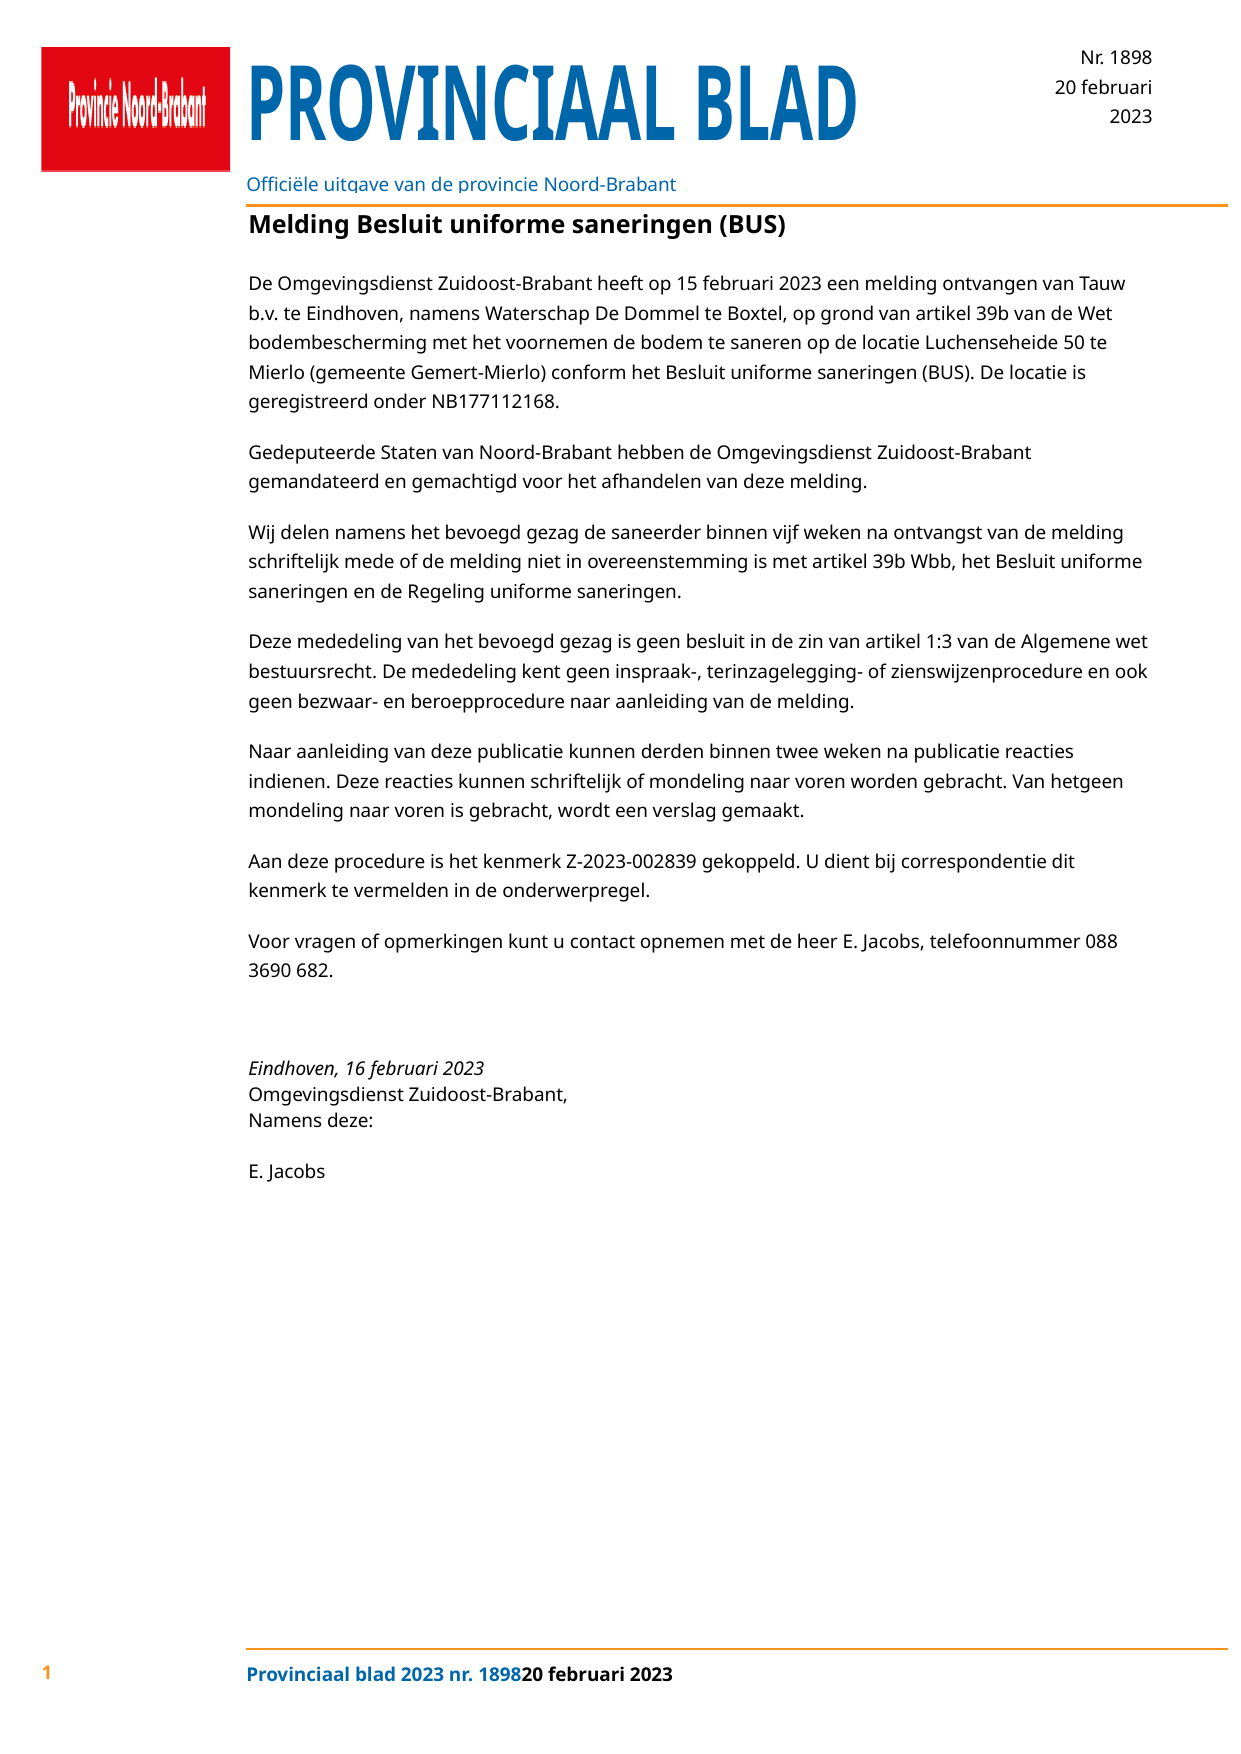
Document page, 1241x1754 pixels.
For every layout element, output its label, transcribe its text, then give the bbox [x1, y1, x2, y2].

text Eindhoven, 16 februari 2023 [248, 1056, 1152, 1081]
text Wij delen namens het bevoegd gezag de saneerder binnen vijf weken na ontvangst van de melding schriftelijk mede of de melding niet in overeenstemming is met artikel 39b Wbb, het Besluit uniforme saneringen en de Regeling uniforme saneringen. [248, 519, 1152, 604]
text Omgevingsdienst Zuidoost-Brabant, [248, 1081, 1152, 1107]
text Namens deze: [248, 1107, 1152, 1133]
text De Omgevingsdienst Zuidoost-Brabant heeft op 15 februari 2023 een melding ontvangen van Tauw b.v. te Eindhoven, namens Waterschap De Dommel te Boxtel, op grond van artikel 39b van de Wet bodembescherming met het voornemen de bodem te saneren op de locatie Luchenseheide 50 te Mierlo (gemeente Gemert-Mierlo) conform het Besluit uniforme saneringen (BUS). De locatie is geregistreerd onder NB177112168. [248, 270, 1152, 414]
picture [41, 47, 231, 172]
text Deze mededeling van het bevoegd gezag is geen besluit in de zin van artikel 1:3 van de Algemene wet bestuursrecht. De mededeling kent geen inspraak-, terinzagelegging- of zienswijzenprocedure en ook geen bezwaar- en beroepprocedure naar aanleiding van de melding. [248, 629, 1152, 713]
text Aan deze procedure is het kenmerk Z-2023-002839 gekoppeld. U dient bij correspondentie dit kenmerk te vermelden in de onderwerpregel. [248, 848, 1152, 903]
text E. Jacobs [248, 1158, 1152, 1184]
text Gedeputeerde Staten van Noord-Brabant hebben de Omgevingsdienst Zuidoost-Brabant gemandateerd en gemachtigd voor het afhandelen van deze melding. [248, 439, 1152, 494]
text Naar aanleiding van deze publicatie kunnen derden binnen twee weken na publicatie reacties indienen. Deze reacties kunnen schriftelijk of mondeling naar voren worden gebracht. Van hetgeen mondeling naar voren is gebracht, wordt een verslag gemaakt. [248, 738, 1152, 823]
text Melding Besluit uniforme saneringen (BUS) [248, 207, 1152, 241]
text Voor vragen of opmerkingen kunt u contact opnemen met de heer E. Jacobs, telefoonnummer 088 3690 682. [248, 928, 1152, 983]
